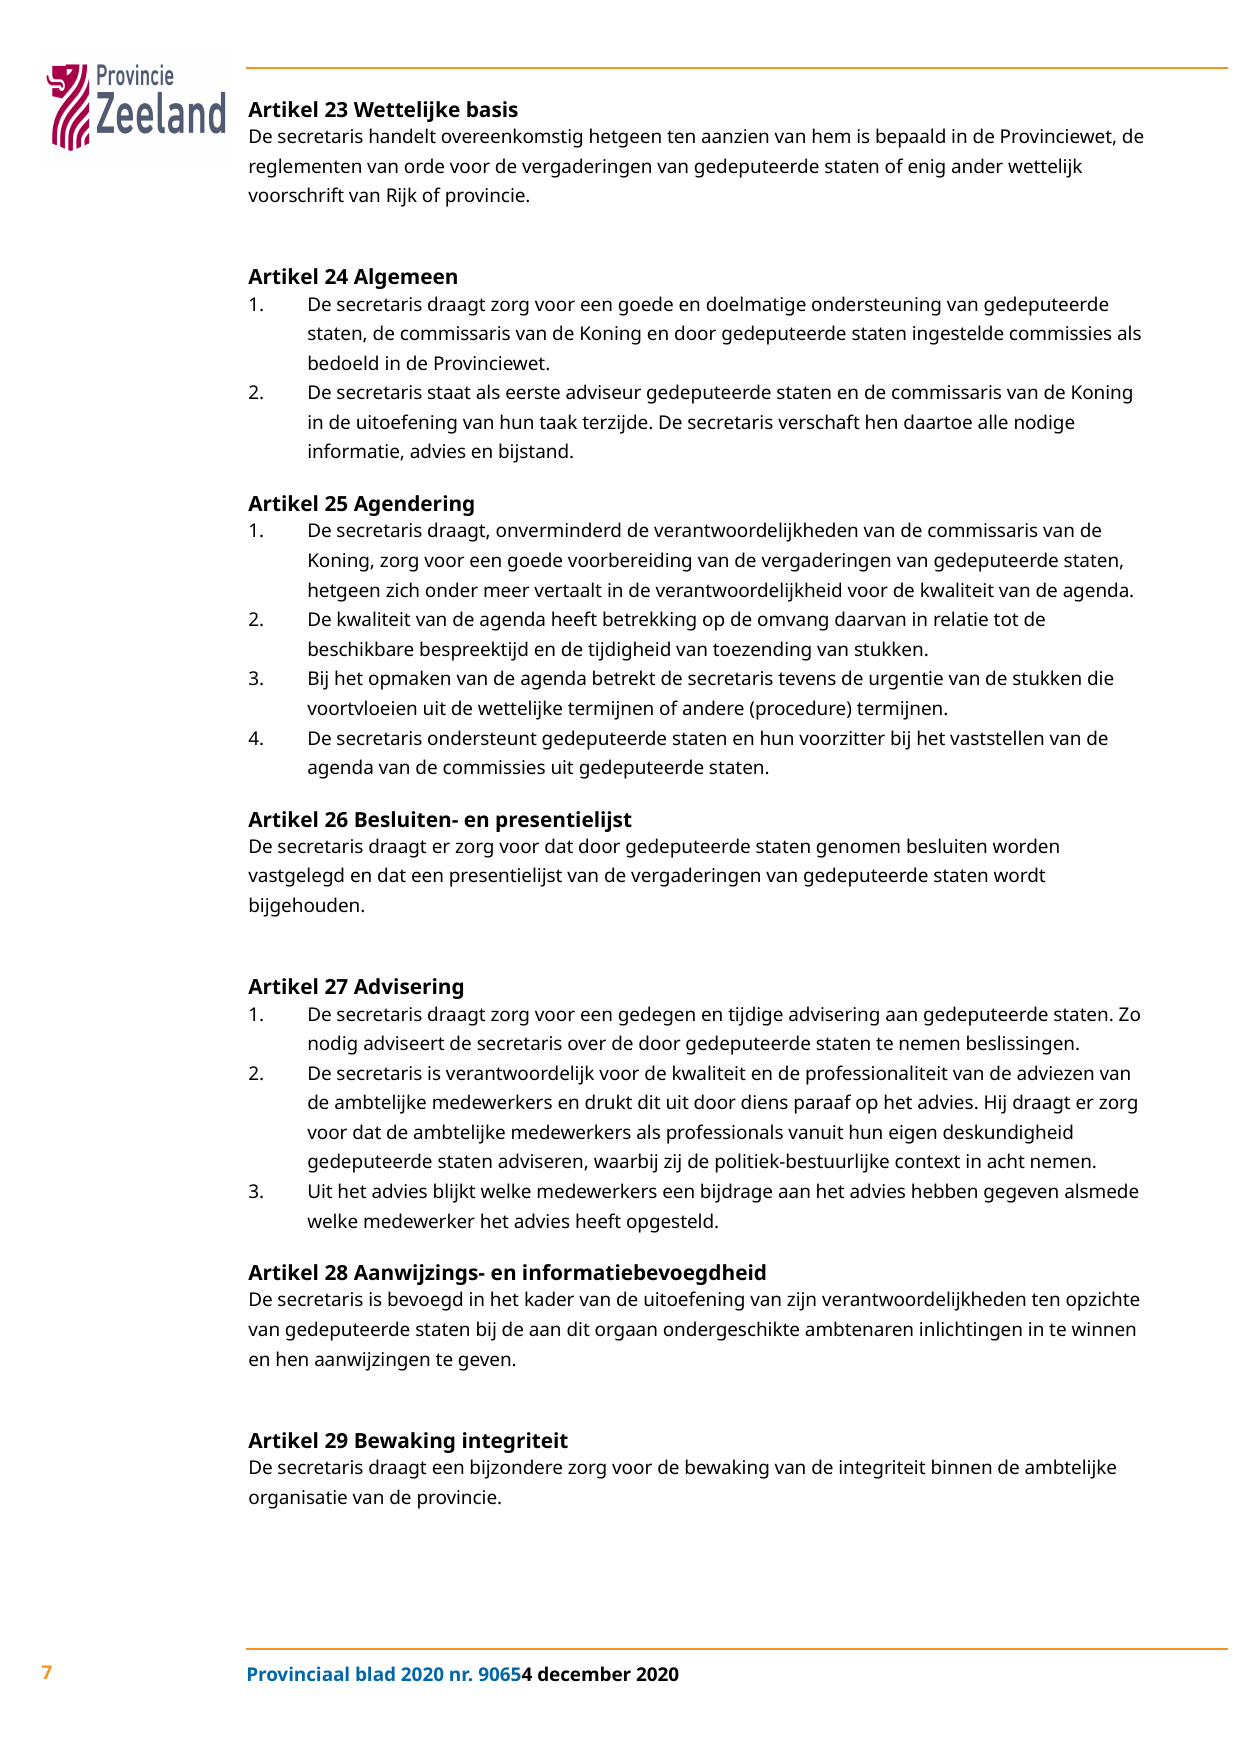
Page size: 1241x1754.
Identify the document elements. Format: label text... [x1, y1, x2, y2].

list De secretaris draagt, onverminderd de verantwoordelijkheden van de commissaris van de Koning, zorg voor een goede voorbereiding van de vergaderingen van gedeputeerde staten, hetgeen zich onder meer vertaalt in de verantwoordelijkheid voor de kwaliteit van de agenda. [248, 518, 1152, 602]
list De secretaris is verantwoordelijk voor de kwaliteit en de professionaliteit van de adviezen van de ambtelijke medewerkers en drukt dit uit door diens paraaf op het advies. Hij draagt er zorg voor dat de ambtelijke medewerkers als professionals vanuit hun eigen deskundigheid gedeputeerde staten adviseren, waarbij zij de politiek-bestuurlijke context in acht nemen. [248, 1060, 1152, 1174]
text Artikel 23 Wettelijke basis [248, 95, 1152, 123]
text Artikel 28 Aanwijzings- en informatiebevoegdheid [248, 1258, 1152, 1287]
list Bij het opmaken van de agenda betrekt de secretaris tevens de urgentie van de stukken die voortvloeien uit de wettelijke termijnen of andere (procedure) termijnen. [248, 666, 1152, 721]
list Uit het advies blijkt welke medewerkers een bijdrage aan het advies hebben gegeven alsmede welke medewerker het advies heeft opgesteld. [248, 1178, 1152, 1233]
text De secretaris draagt er zorg voor dat door gedeputeerde staten genomen besluiten worden vastgelegd en dat een presentielijst van de vergaderingen van gedeputeerde staten wordt bijgehouden. [248, 833, 1152, 918]
list De secretaris ondersteunt gedeputeerde staten en hun voorzitter bij het vaststellen van de agenda van de commissies uit gedeputeerde staten. [248, 725, 1152, 780]
text Artikel 27 Advisering [248, 972, 1152, 1001]
list De secretaris staat als eerste adviseur gedeputeerde staten en de commissaris van de Koning in de uitoefening van hun taak terzijde. De secretaris verschaft hen daartoe alle nodige informatie, advies en bijstand. [248, 379, 1152, 464]
text Artikel 26 Besluiten- en presentielijst [248, 805, 1152, 833]
text De secretaris draagt een bijzondere zorg voor de bewaking van de integriteit binnen de ambtelijke organisatie van de provincie. [248, 1454, 1152, 1509]
list De secretaris draagt zorg voor een gedegen en tijdige advisering aan gedeputeerde staten. Zo nodig adviseert de secretaris over de door gedeputeerde staten te nemen beslissingen. [248, 1001, 1152, 1056]
text De secretaris is bevoegd in het kader van de uitoefening van zijn verantwoordelijkheden ten opzichte van gedeputeerde staten bij de aan dit orgaan ondergeschikte ambtenaren inlichtingen in te winnen en hen aanwijzingen te geven. [248, 1287, 1152, 1372]
list De kwaliteit van de agenda heeft betrekking op de omvang daarvan in relatie tot de beschikbare bespreektijd en de tijdigheid van toezending van stukken. [248, 606, 1152, 662]
list De secretaris draagt zorg voor een goede en doelmatige ondersteuning van gedeputeerde staten, de commissaris van de Koning en door gedeputeerde staten ingestelde commissies als bedoeld in de Provinciewet. [248, 291, 1152, 376]
picture [41, 47, 231, 172]
text Artikel 25 Agendering [248, 489, 1152, 518]
text De secretaris handelt overeenkomstig hetgeen ten aanzien van hem is bepaald in de Provinciewet, de reglementen van orde voor de vergaderingen van gedeputeerde staten of enig ander wettelijk voorschrift van Rijk of provincie. [248, 123, 1152, 208]
text Artikel 29 Bewaking integriteit [248, 1426, 1152, 1454]
text Artikel 24 Algemeen [248, 262, 1152, 291]
